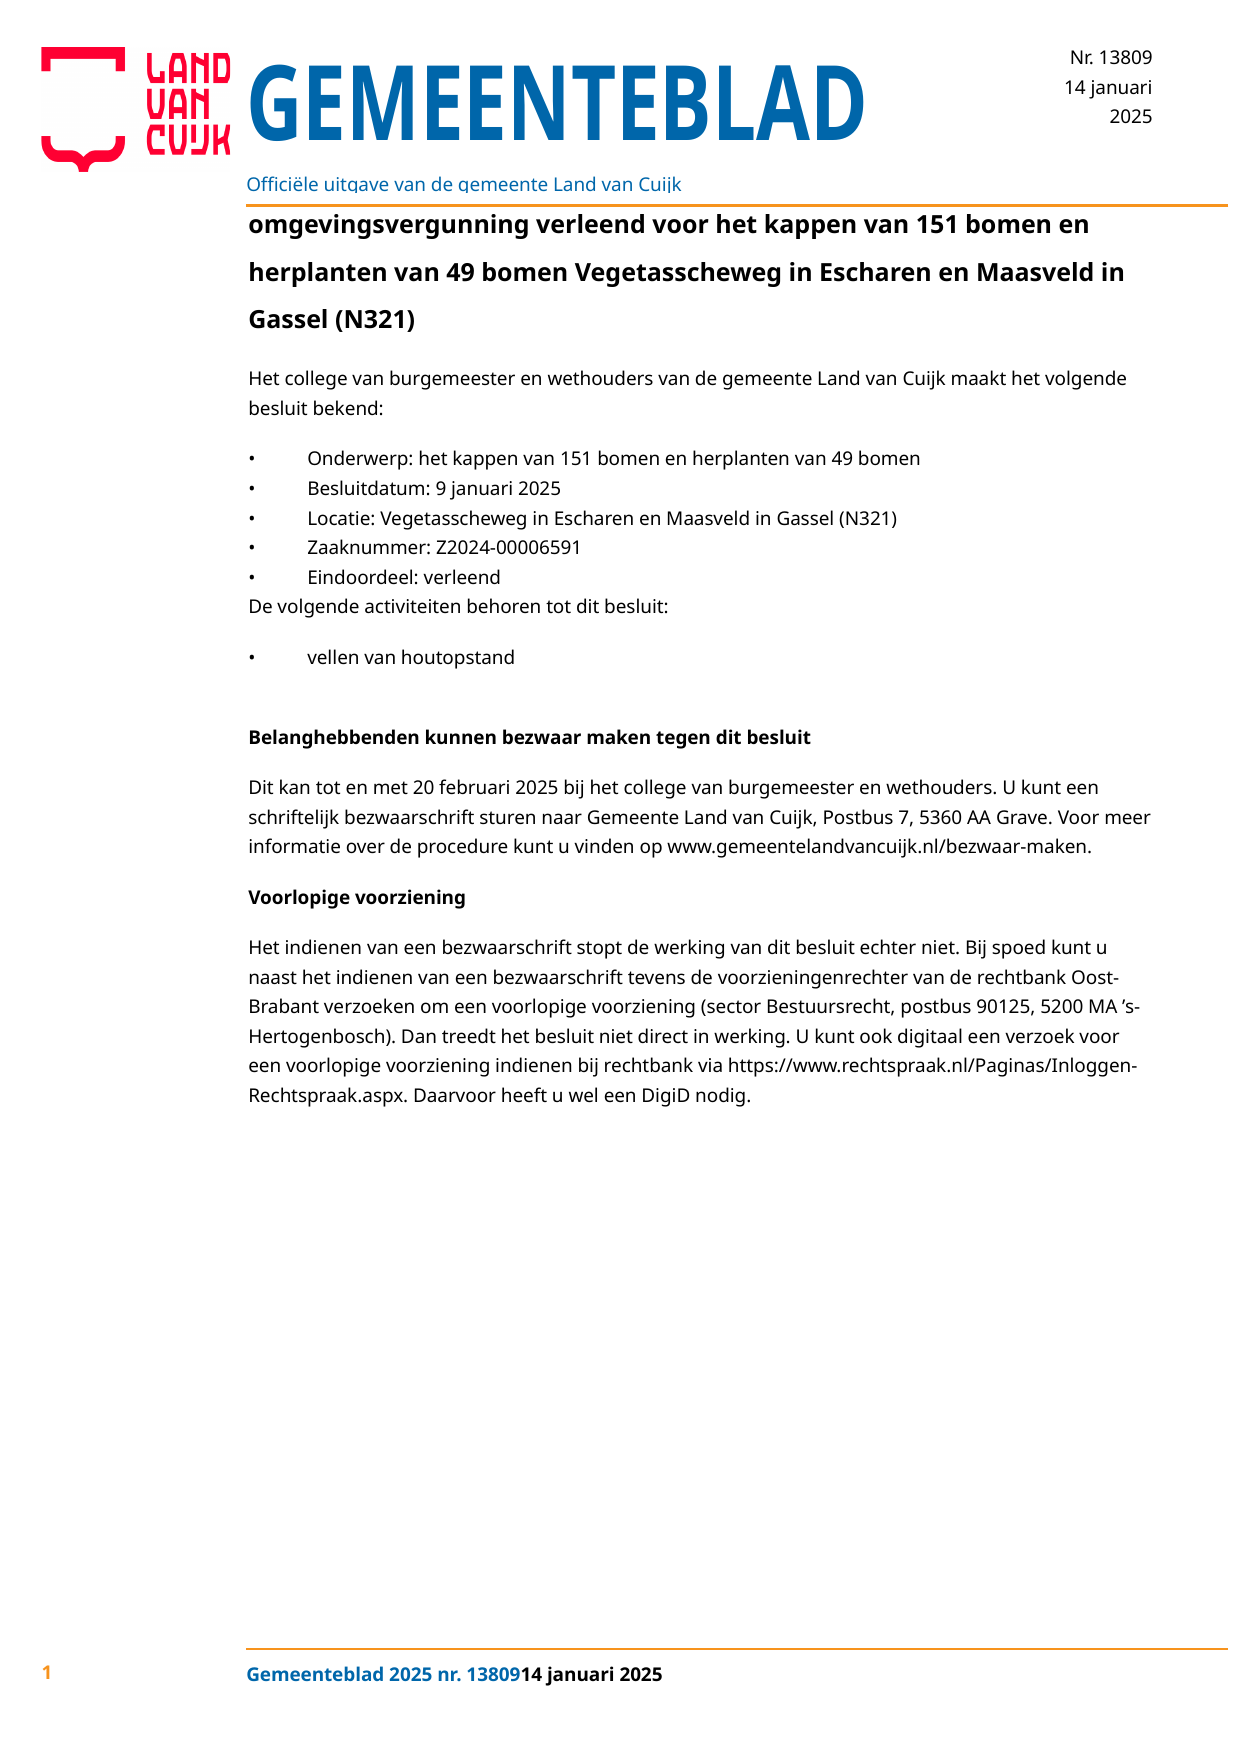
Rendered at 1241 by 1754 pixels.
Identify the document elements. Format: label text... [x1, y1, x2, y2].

list Locatie: Vegetasscheweg in Escharen en Maasveld in Gassel (N321) [248, 505, 1152, 530]
text Belanghebbenden kunnen bezwaar maken tegen dit besluit [248, 724, 1152, 749]
list Besluitdatum: 9 januari 2025 [248, 475, 1152, 501]
list Zaaknummer: Z2024-00006591 [248, 534, 1152, 560]
picture [41, 47, 231, 172]
list Eindoordeel: verleend [248, 564, 1152, 589]
text Dit kan tot en met 20 februari 2025 bij het college van burgemeester en wethouders. U kunt een schriftelijk bezwaarschrift sturen naar Gemeente Land van Cuijk, Postbus 7, 5360 AA Grave. Voor meer informatie over de procedure kunt u vinden op www.gemeentelandvancuijk.nl/bezwaar-maken. [248, 774, 1152, 859]
text De volgende activiteiten behoren tot dit besluit: [248, 593, 1152, 619]
text Het indienen van een bezwaarschrift stopt de werking van dit besluit echter niet. Bij spoed kunt u naast het indienen van een bezwaarschrift tevens de voorzieningenrechter van de rechtbank Oost-Brabant verzoeken om een voorlopige voorziening (sector Bestuursrecht, postbus 90125, 5200 MA ’s-Hertogenbosch). Dan treedt het besluit niet direct in werking. U kunt ook digitaal een verzoek voor een voorlopige voorziening indienen bij rechtbank via https://www.rechtspraak.nl/Paginas/Inloggen-Rechtspraak.aspx. Daarvoor heeft u wel een DigiD nodig. [248, 934, 1152, 1108]
list Onderwerp: het kappen van 151 bomen en herplanten van 49 bomen [248, 446, 1152, 471]
list vellen van houtopstand [248, 644, 1152, 669]
text omgevingsvergunning verleend voor het kappen van 151 bomen en herplanten van 49 bomen Vegetasscheweg in Escharen en Maasveld in Gassel (N321) [248, 207, 1152, 336]
text Voorlopige voorziening [248, 884, 1152, 909]
text Het college van burgemeester en wethouders van de gemeente Land van Cuijk maakt het volgende besluit bekend: [248, 366, 1152, 421]
